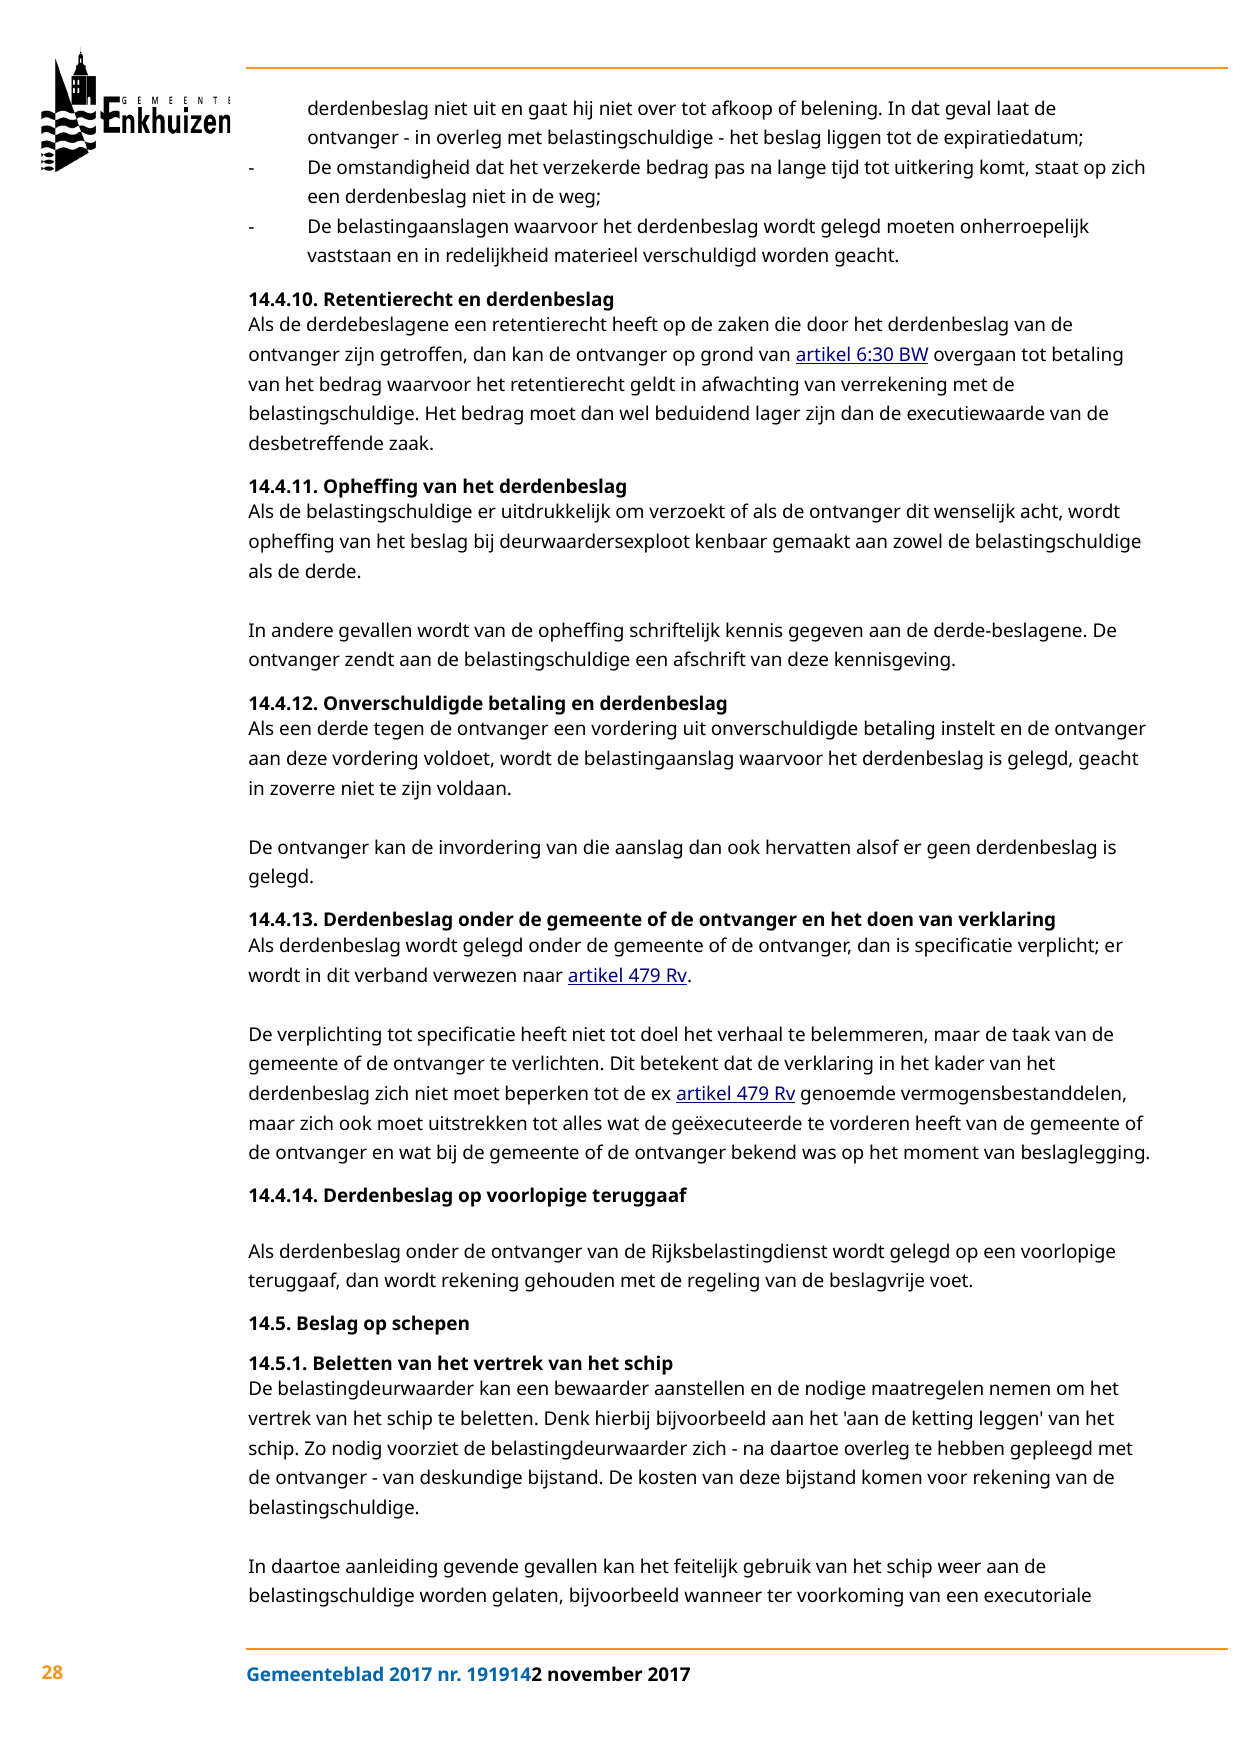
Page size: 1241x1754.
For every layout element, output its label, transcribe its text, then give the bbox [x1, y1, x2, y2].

text De belastingdeurwaarder kan een bewaarder aanstellen en de nodige maatregelen nemen om het vertrek van het schip te beletten. Denk hierbij bijvoorbeeld aan het 'aan de ketting leggen' van het schip. Zo nodig voorziet de belastingdeurwaarder zich - na daartoe overleg te hebben gepleegd met de ontvanger - van deskundige bijstand. De kosten van deze bijstand komen voor rekening van de belastingschuldige. [248, 1376, 1152, 1519]
list derdenbeslag niet uit en gaat hij niet over tot afkoop of belening. In dat geval laat de ontvanger - in overleg met belastingschuldige - het beslag liggen tot de expiratiedatum; [248, 95, 1152, 150]
text De verplichting tot specificatie heeft niet tot doel het verhaal te belemmeren, maar de taak van de gemeente of de ontvanger te verlichten. Dit betekent dat de verklaring in het kader van het derdenbeslag zich niet moet beperken tot de ex artikel 479 Rv genoemde vermogensbestanddelen, maar zich ook moet uitstrekken tot alles wat de geëxecuteerde te vorderen heeft van de gemeente of de ontvanger en wat bij de gemeente of de ontvanger bekend was op het moment van beslaglegging. [248, 1021, 1152, 1165]
text Als de belastingschuldige er uitdrukkelijk om verzoekt of als de ontvanger dit wenselijk acht, wordt opheffing van het beslag bij deurwaardersexploot kenbaar gemaakt aan zowel de belastingschuldige als de derde. [248, 499, 1152, 584]
text In daartoe aanleiding gevende gevallen kan het feitelijk gebruik van het schip weer aan de belastingschuldige worden gelaten, bijvoorbeeld wanneer ter voorkoming van een executoriale [248, 1553, 1152, 1608]
text 14.4.10. Retentierecht en derdenbeslag [248, 286, 1152, 312]
text De ontvanger kan de invordering van die aanslag dan ook hervatten alsof er geen derdenbeslag is gelegd. [248, 834, 1152, 889]
text 14.4.12. Onverschuldigde betaling en derdenbeslag [248, 690, 1152, 716]
text Als een derde tegen de ontvanger een vordering uit onverschuldigde betaling instelt en de ontvanger aan deze vordering voldoet, wordt de belastingaanslag waarvoor het derdenbeslag is gelegd, geacht in zoverre niet te zijn voldaan. [248, 716, 1152, 800]
text In andere gevallen wordt van de opheffing schriftelijk kennis gegeven aan de derde-beslagene. De ontvanger zendt aan de belastingschuldige een afschrift van deze kennisgeving. [248, 617, 1152, 672]
list De omstandigheid dat het verzekerde bedrag pas na lange tijd tot uitkering komt, staat op zich een derdenbeslag niet in de weg; [248, 154, 1152, 209]
text Als derdenbeslag onder de ontvanger van de Rijksbelastingdienst wordt gelegd op een voorlopige teruggaaf, dan wordt rekening gehouden met de regeling van de beslagvrije voet. [248, 1238, 1152, 1293]
list De belastingaanslagen waarvoor het derdenbeslag wordt gelegd moeten onherroepelijk vaststaan en in redelijkheid materieel verschuldigd worden geacht. [248, 213, 1152, 268]
text Als derdenbeslag wordt gelegd onder de gemeente of de ontvanger, dan is specificatie verplicht; er wordt in dit verband verwezen naar artikel 479 Rv. [248, 932, 1152, 988]
text 14.4.11. Opheffing van het derdenbeslag [248, 473, 1152, 499]
text 14.5. Beslag op schepen [248, 1311, 1152, 1336]
text Als de derdebeslagene een retentierecht heeft op de zaken die door het derdenbeslag van de ontvanger zijn getroffen, dan kan de ontvanger op grond van artikel 6:30 BW overgaan tot betaling van het bedrag waarvoor het retentierecht geldt in afwachting van verrekening met de belastingschuldige. Het bedrag moet dan wel beduidend lager zijn dan de executiewaarde van de desbetreffende zaak. [248, 312, 1152, 456]
text 14.4.14. Derdenbeslag op voorlopige teruggaaf [248, 1182, 1152, 1208]
text 14.4.13. Derdenbeslag onder de gemeente of de ontvanger en het doen van verklaring [248, 907, 1152, 932]
picture [41, 47, 231, 172]
text 14.5.1. Beletten van het vertrek van het schip [248, 1350, 1152, 1376]
